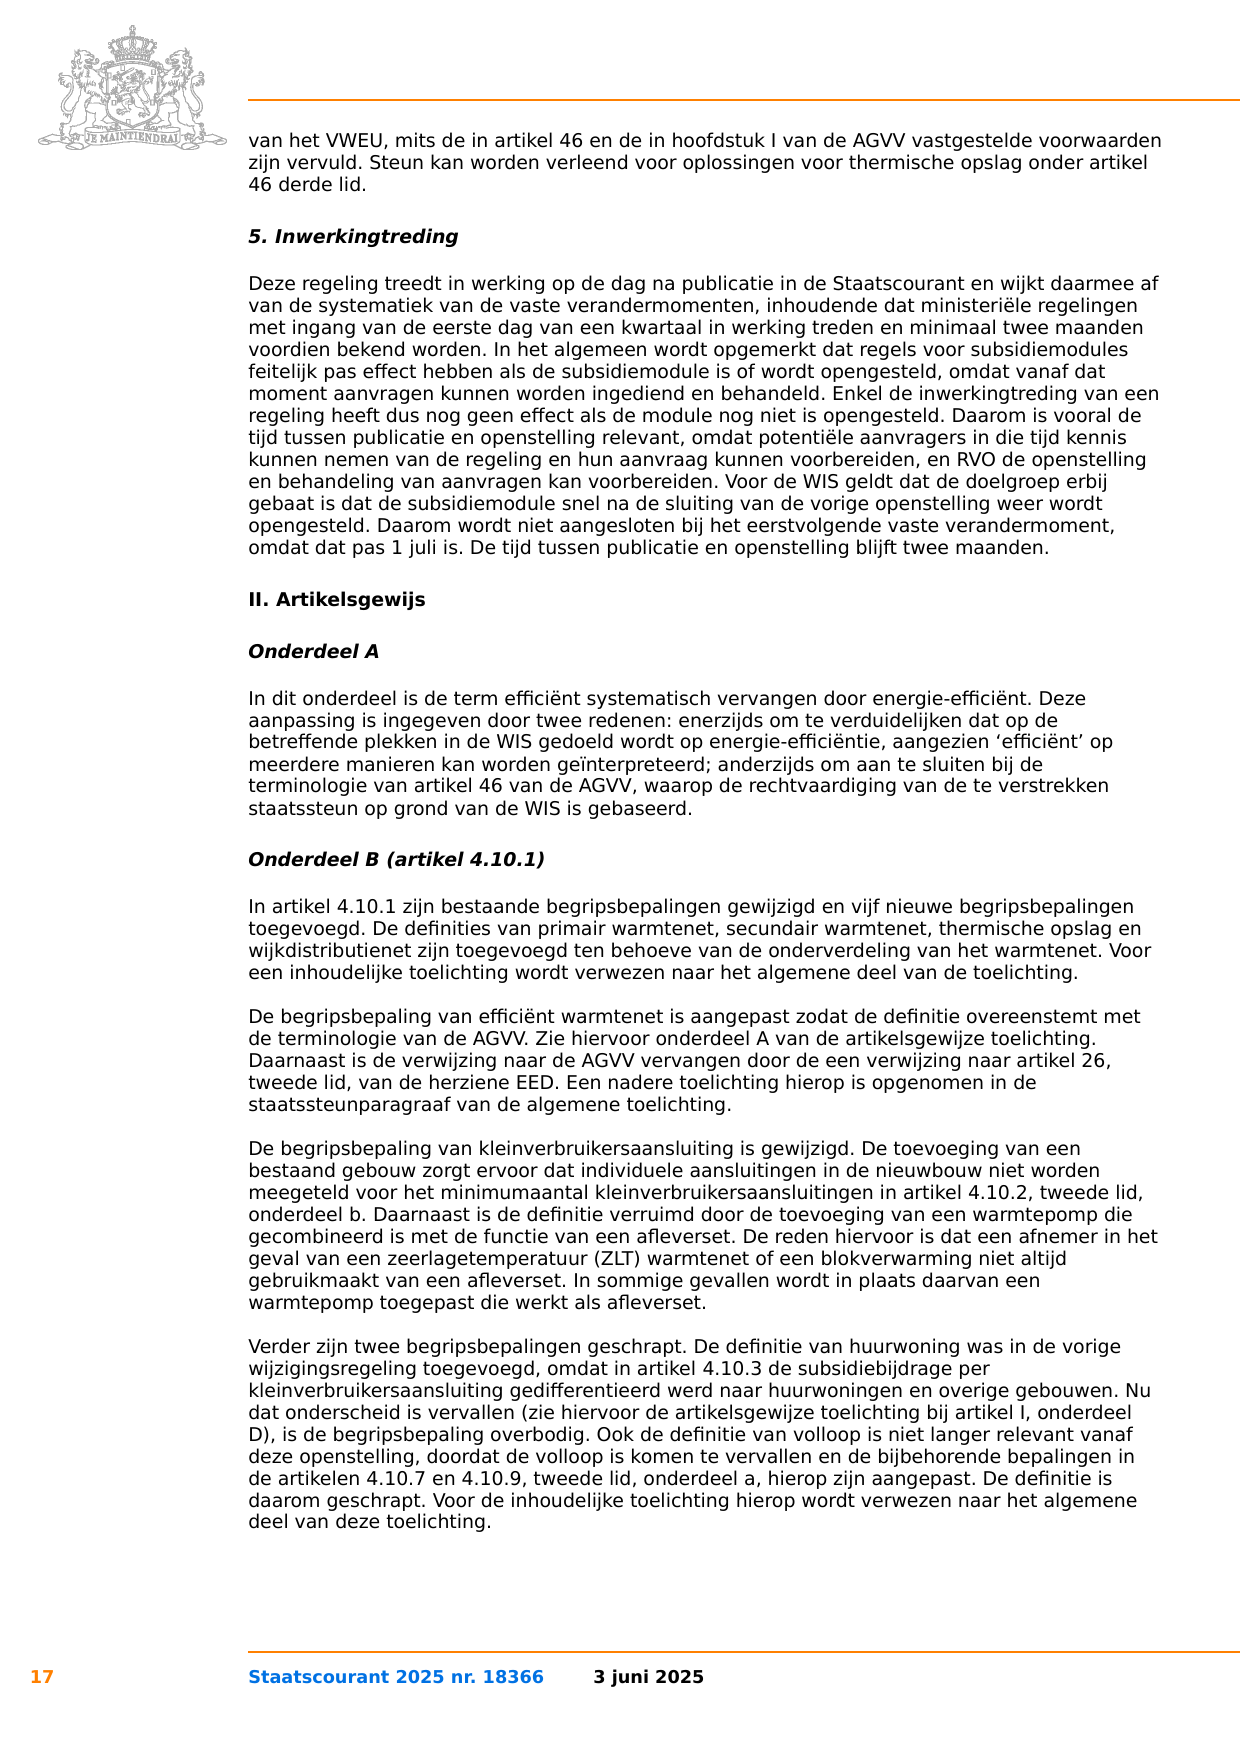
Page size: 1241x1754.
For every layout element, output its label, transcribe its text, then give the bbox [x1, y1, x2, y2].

text Deze regeling treedt in werking op de dag na publicatie in de Staatscourant en wijkt daarmee af van de systematiek van de vaste verandermomenten, inhoudende dat ministeriële regelingen met ingang van de eerste dag van een kwartaal in werking treden en minimaal twee maanden voordien bekend worden. In het algemeen wordt opgemerkt dat regels voor subsidiemodules feitelijk pas effect hebben als de subsidiemodule is of wordt opengesteld, omdat vanaf dat moment aanvragen kunnen worden ingediend en behandeld. Enkel de inwerkingtreding van een regeling heeft dus nog geen effect als de module nog niet is opengesteld. Daarom is vooral de tijd tussen publicatie en openstelling relevant, omdat potentiële aanvragers in die tijd kennis kunnen nemen van de regeling en hun aanvraag kunnen voorbereiden, en RVO de openstelling en behandeling van aanvragen kan voorbereiden. Voor de WIS geldt dat de doelgroep erbij gebaat is dat de subsidiemodule snel na de sluiting van de vorige openstelling weer wordt opengesteld. Daarom wordt niet aangesloten bij het eerstvolgende vaste verandermoment, omdat dat pas 1 juli is. De tijd tussen publicatie en openstelling blijft twee maanden. [248, 273, 1163, 558]
subtitle II. Artikelsgewijs [248, 588, 1163, 611]
picture [38, 25, 227, 150]
text Verder zijn twee begripsbepalingen geschrapt. De definitie van huurwoning was in de vorige wijzigingsregeling toegevoegd, omdat in artikel 4.10.3 de subsidiebijdrage per kleinverbruikersaansluiting gedifferentieerd werd naar huurwoningen en overige gebouwen. Nu dat onderscheid is vervallen (zie hiervoor de artikelsgewijze toelichting bij artikel I, onderdeel D), is de begripsbepaling overbodig. Ook de definitie van volloop is niet langer relevant vanaf deze openstelling, doordat de volloop is komen te vervallen en de bijbehorende bepalingen in de artikelen 4.10.7 en 4.10.9, tweede lid, onderdeel a, hierop zijn aangepast. De definitie is daarom geschrapt. Voor de inhoudelijke toelichting hierop wordt verwezen naar het algemene deel van deze toelichting. [248, 1336, 1163, 1533]
subtitle Onderdeel A [248, 641, 1163, 662]
text De begripsbepaling van kleinverbruikersaansluiting is gewijzigd. De toevoeging van een bestaand gebouw zorgt ervoor dat individuele aansluitingen in de nieuwbouw niet worden meegeteld voor het minimumaantal kleinverbruikersaansluitingen in artikel 4.10.2, tweede lid, onderdeel b. Daarnaast is de definitie verruimd door de toevoeging van een warmtepomp die gecombineerd is met de functie van een afleverset. De reden hiervoor is dat een afnemer in het geval van een zeerlagetemperatuur (ZLT) warmtenet of een blokverwarming niet altijd gebruikmaakt van een afleverset. In sommige gevallen wordt in plaats daarvan een warmtepomp toegepast die werkt als afleverset. [248, 1138, 1163, 1314]
subtitle Onderdeel B (artikel 4.10.1) [248, 849, 1163, 871]
text In dit onderdeel is de term efficiënt systematisch vervangen door energie-efficiënt. Deze aanpassing is ingegeven door twee redenen: enerzijds om te verduidelijken dat op de betreffende plekken in de WIS gedoeld wordt op energie-efficiëntie, aangezien ‘efficiënt’ op meerdere manieren kan worden geïnterpreteerd; anderzijds om aan te sluiten bij de terminologie van artikel 46 van de AGVV, waarop de rechtvaardiging van de te verstrekken staatssteun op grond van de WIS is gebaseerd. [248, 687, 1163, 819]
text van het VWEU, mits de in artikel 46 en de in hoofdstuk I van de AGVV vastgestelde voorwaarden zijn vervuld. Steun kan worden verleend voor oplossingen voor thermische opslag onder artikel 46 derde lid. [248, 130, 1163, 196]
text De begripsbepaling van efficiënt warmtenet is aangepast zodat de definitie overeenstemt met de terminologie van de AGVV. Zie hiervoor onderdeel A van de artikelsgewijze toelichting. Daarnaast is de verwijzing naar de AGVV vervangen door de een verwijzing naar artikel 26, tweede lid, van de herziene EED. Een nadere toelichting hierop is opgenomen in de staatssteunparagraaf van de algemene toelichting. [248, 1006, 1163, 1116]
subtitle 5. Inwerkingtreding [248, 226, 1163, 248]
text In artikel 4.10.1 zijn bestaande begripsbepalingen gewijzigd en vijf nieuwe begripsbepalingen toegevoegd. De definities van primair warmtenet, secundair warmtenet, thermische opslag en wijkdistributienet zijn toegevoegd ten behoeve van de onderverdeling van het warmtenet. Voor een inhoudelijke toelichting wordt verwezen naar het algemene deel van de toelichting. [248, 896, 1163, 984]
